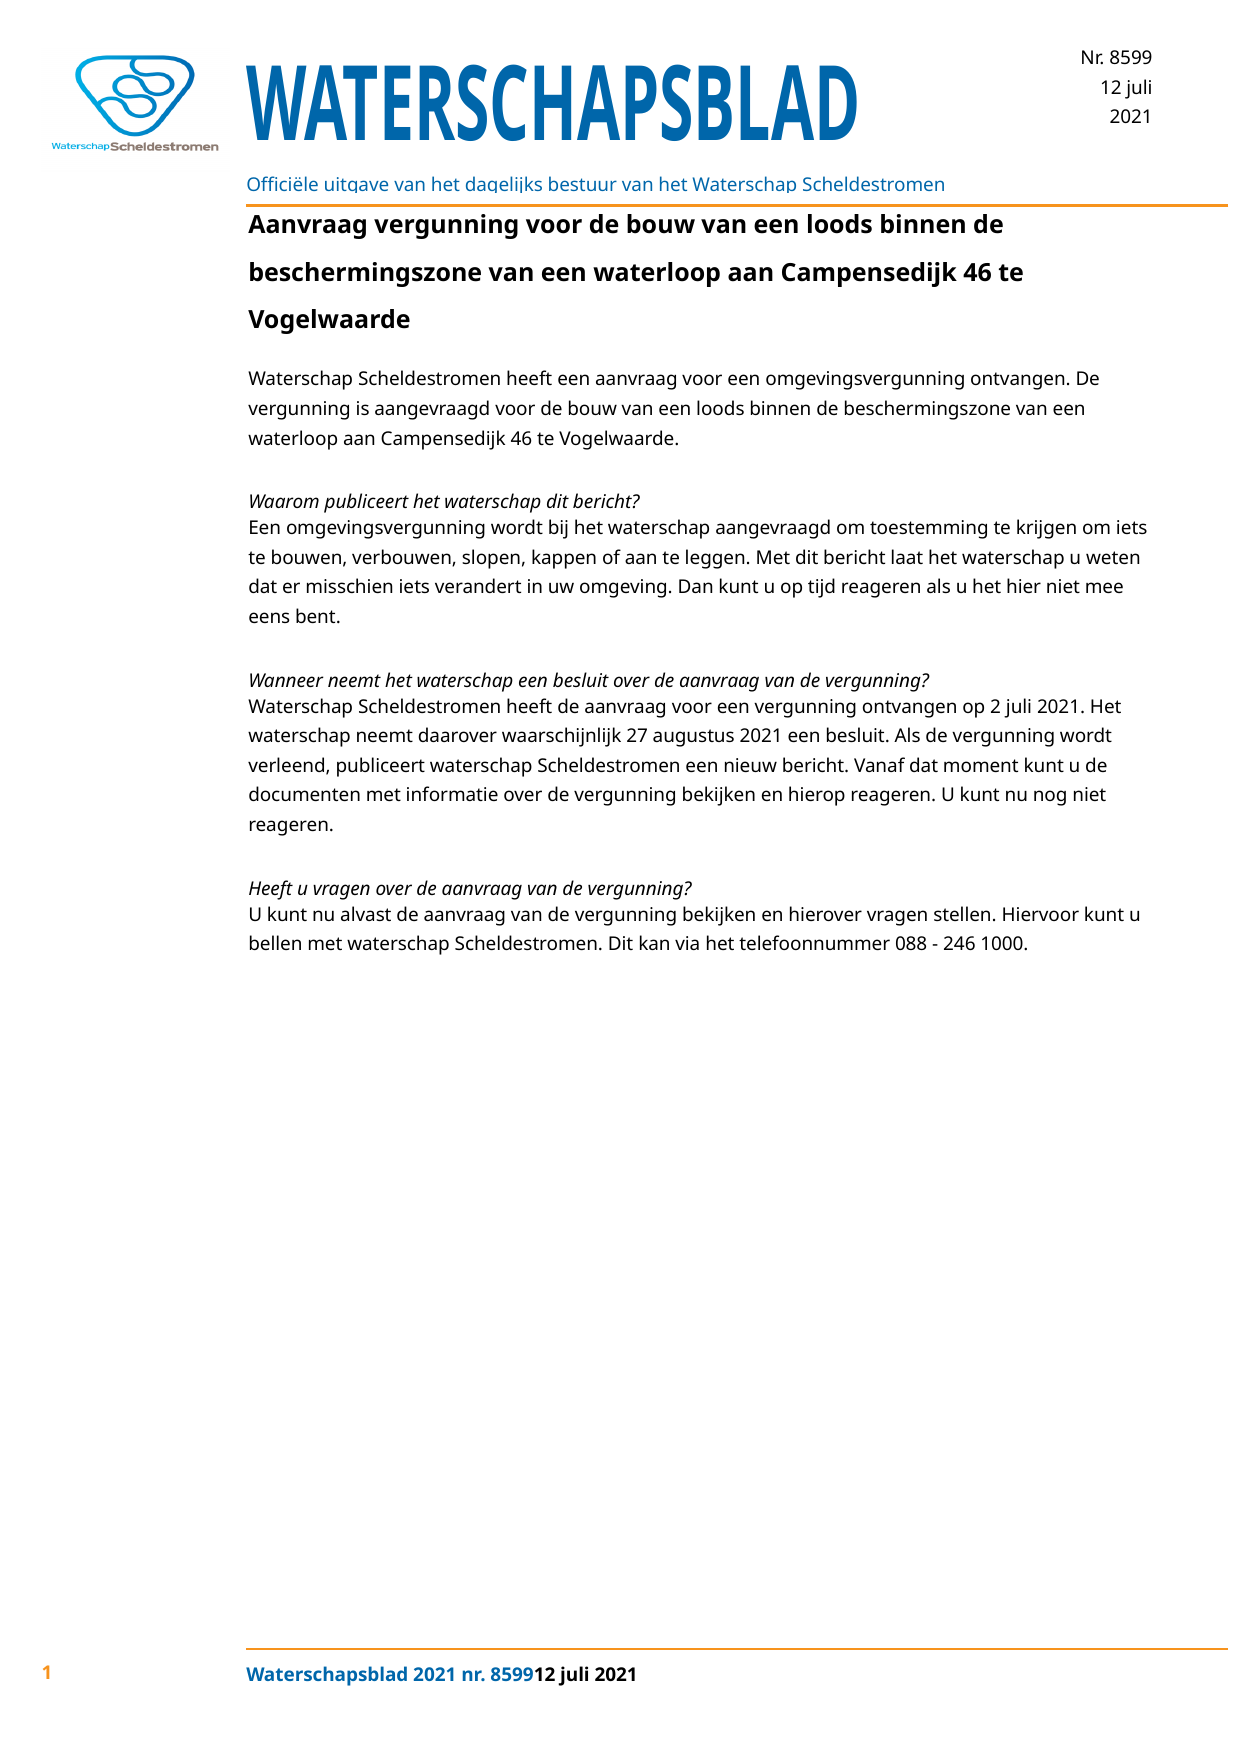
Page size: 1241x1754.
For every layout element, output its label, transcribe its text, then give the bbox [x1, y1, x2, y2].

text U kunt nu alvast de aanvraag van de vergunning bekijken en hierover vragen stellen. Hiervoor kunt u bellen met waterschap Scheldestromen. Dit kan via het telefoonnummer 088 - 246 1000. [248, 901, 1152, 956]
text Wanneer neemt het waterschap een besluit over de aanvraag van de vergunning? [248, 667, 1152, 693]
text Een omgevingsvergunning wordt bij het waterschap aangevraagd om toestemming te krijgen om iets te bouwen, verbouwen, slopen, kappen of aan te leggen. Met dit bericht laat het waterschap u weten dat er misschien iets verandert in uw omgeving. Dan kunt u op tijd reageren als u het hier niet mee eens bent. [248, 514, 1152, 629]
text Waterschap Scheldestromen heeft de aanvraag voor een vergunning ontvangen op 2 juli 2021. Het waterschap neemt daarover waarschijnlijk 27 augustus 2021 een besluit. Als de vergunning wordt verleend, publiceert waterschap Scheldestromen een nieuw bericht. Vanaf dat moment kunt u de documenten met informatie over de vergunning bekijken en hierop reageren. U kunt nu nog niet reageren. [248, 693, 1152, 837]
text Waarom publiceert het waterschap dit bericht? [248, 489, 1152, 514]
picture [41, 47, 231, 172]
text Heeft u vragen over de aanvraag van de vergunning? [248, 875, 1152, 901]
text Aanvraag vergunning voor de bouw van een loods binnen de beschermingszone van een waterloop aan Campensedijk 46 te Vogelwaarde [248, 207, 1152, 336]
text Waterschap Scheldestromen heeft een aanvraag voor een omgevingsvergunning ontvangen. De vergunning is aangevraagd voor de bouw van een loods binnen de beschermingszone van een waterloop aan Campensedijk 46 te Vogelwaarde. [248, 366, 1152, 450]
